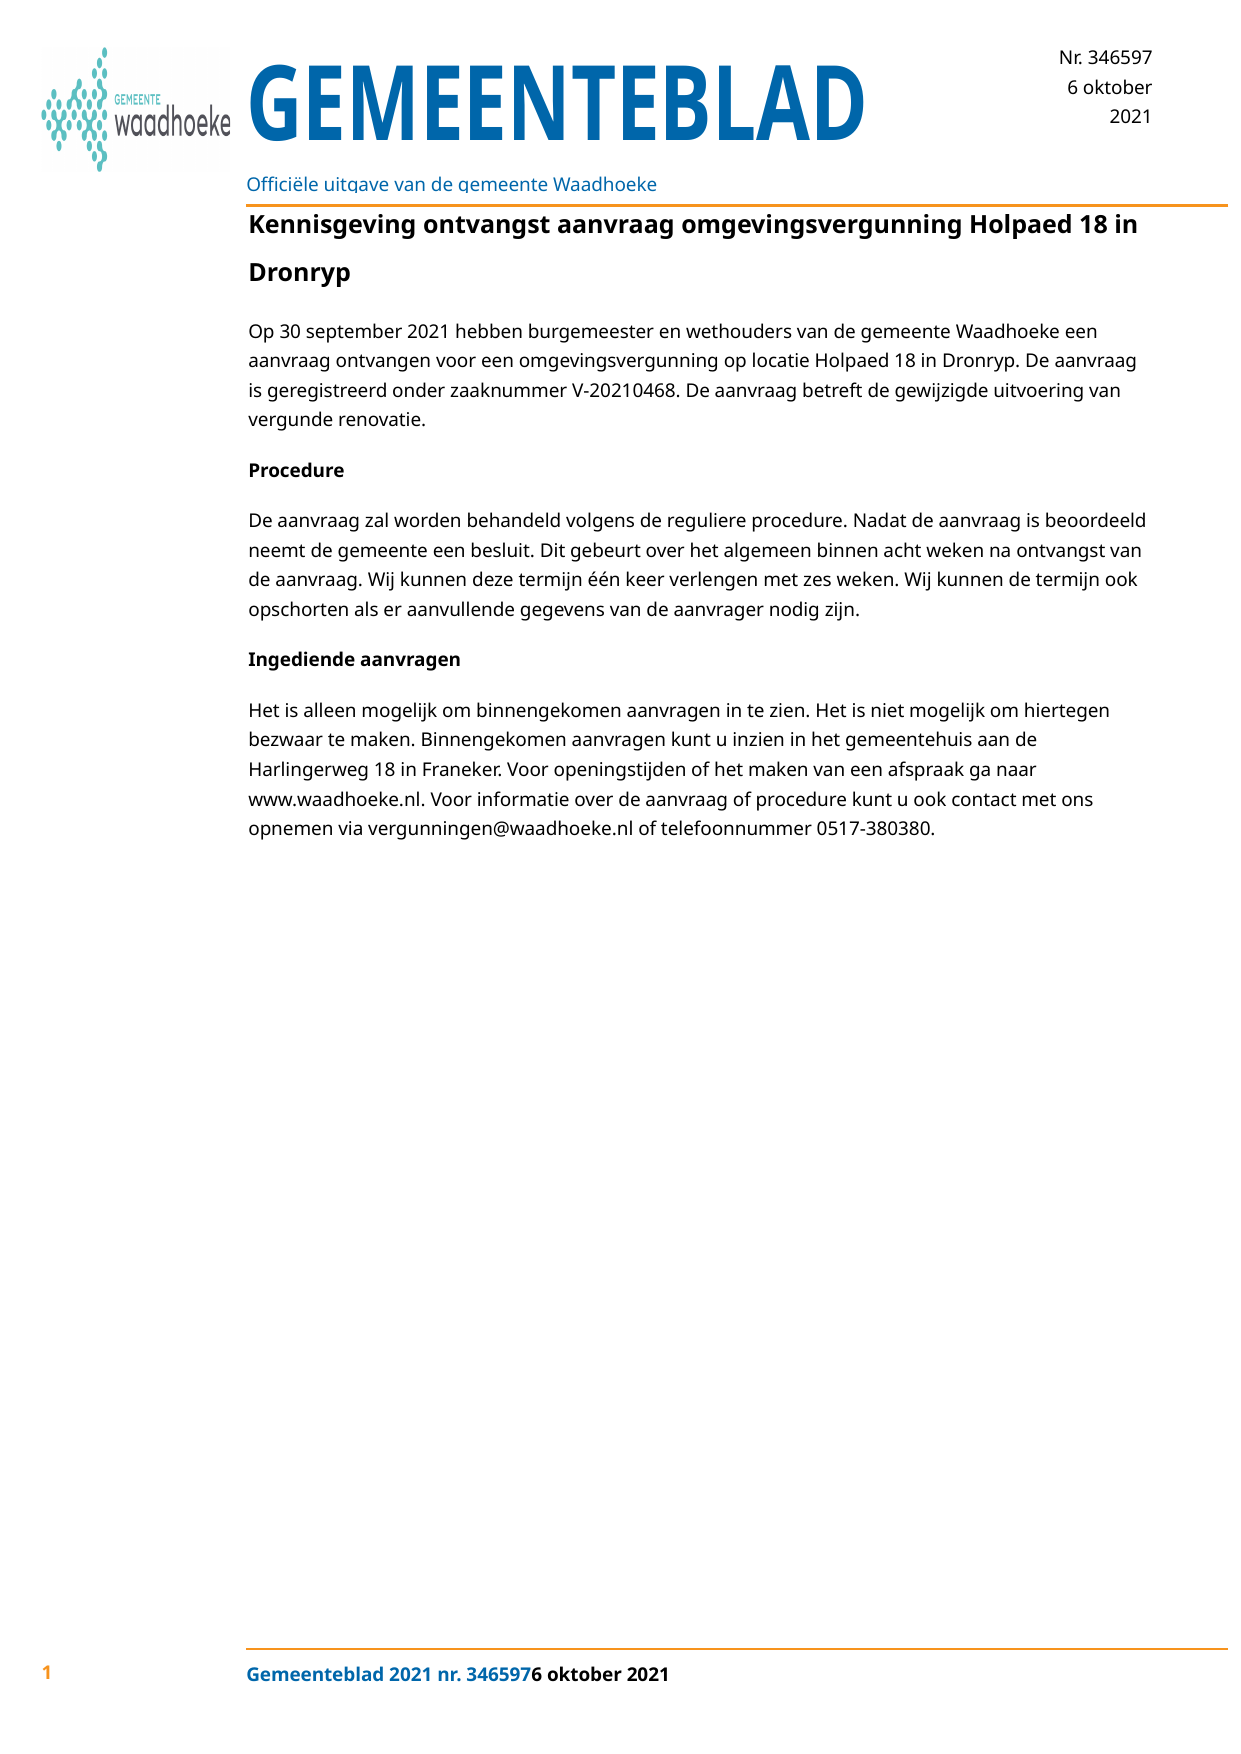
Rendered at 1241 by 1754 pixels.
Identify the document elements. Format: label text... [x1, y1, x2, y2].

text Op 30 september 2021 hebben burgemeester en wethouders van de gemeente Waadhoeke een aanvraag ontvangen voor een omgevingsvergunning op locatie Holpaed 18 in Dronryp. De aanvraag is geregistreerd onder zaaknummer V-20210468. De aanvraag betreft de gewijzigde uitvoering van vergunde renovatie. [248, 318, 1152, 432]
text Het is alleen mogelijk om binnengekomen aanvragen in te zien. Het is niet mogelijk om hiertegen bezwaar te maken. Binnengekomen aanvragen kunt u inzien in het gemeentehuis aan de Harlingerweg 18 in Franeker. Voor openingstijden of het maken van een afspraak ga naar www.waadhoeke.nl. Voor informatie over de aanvraag of procedure kunt u ook contact met ons opnemen via vergunningen@waadhoeke.nl of telefoonnummer 0517-380380. [248, 697, 1152, 841]
text Ingediende aanvragen [248, 647, 1152, 672]
picture [41, 47, 231, 172]
text Kennisgeving ontvangst aanvraag omgevingsvergunning Holpaed 18 in Dronryp [248, 207, 1152, 288]
text Procedure [248, 457, 1152, 483]
text De aanvraag zal worden behandeld volgens de reguliere procedure. Nadat de aanvraag is beoordeeld neemt de gemeente een besluit. Dit gebeurt over het algemeen binnen acht weken na ontvangst van de aanvraag. Wij kunnen deze termijn één keer verlengen met zes weken. Wij kunnen de termijn ook opschorten als er aanvullende gegevens van de aanvrager nodig zijn. [248, 507, 1152, 622]
